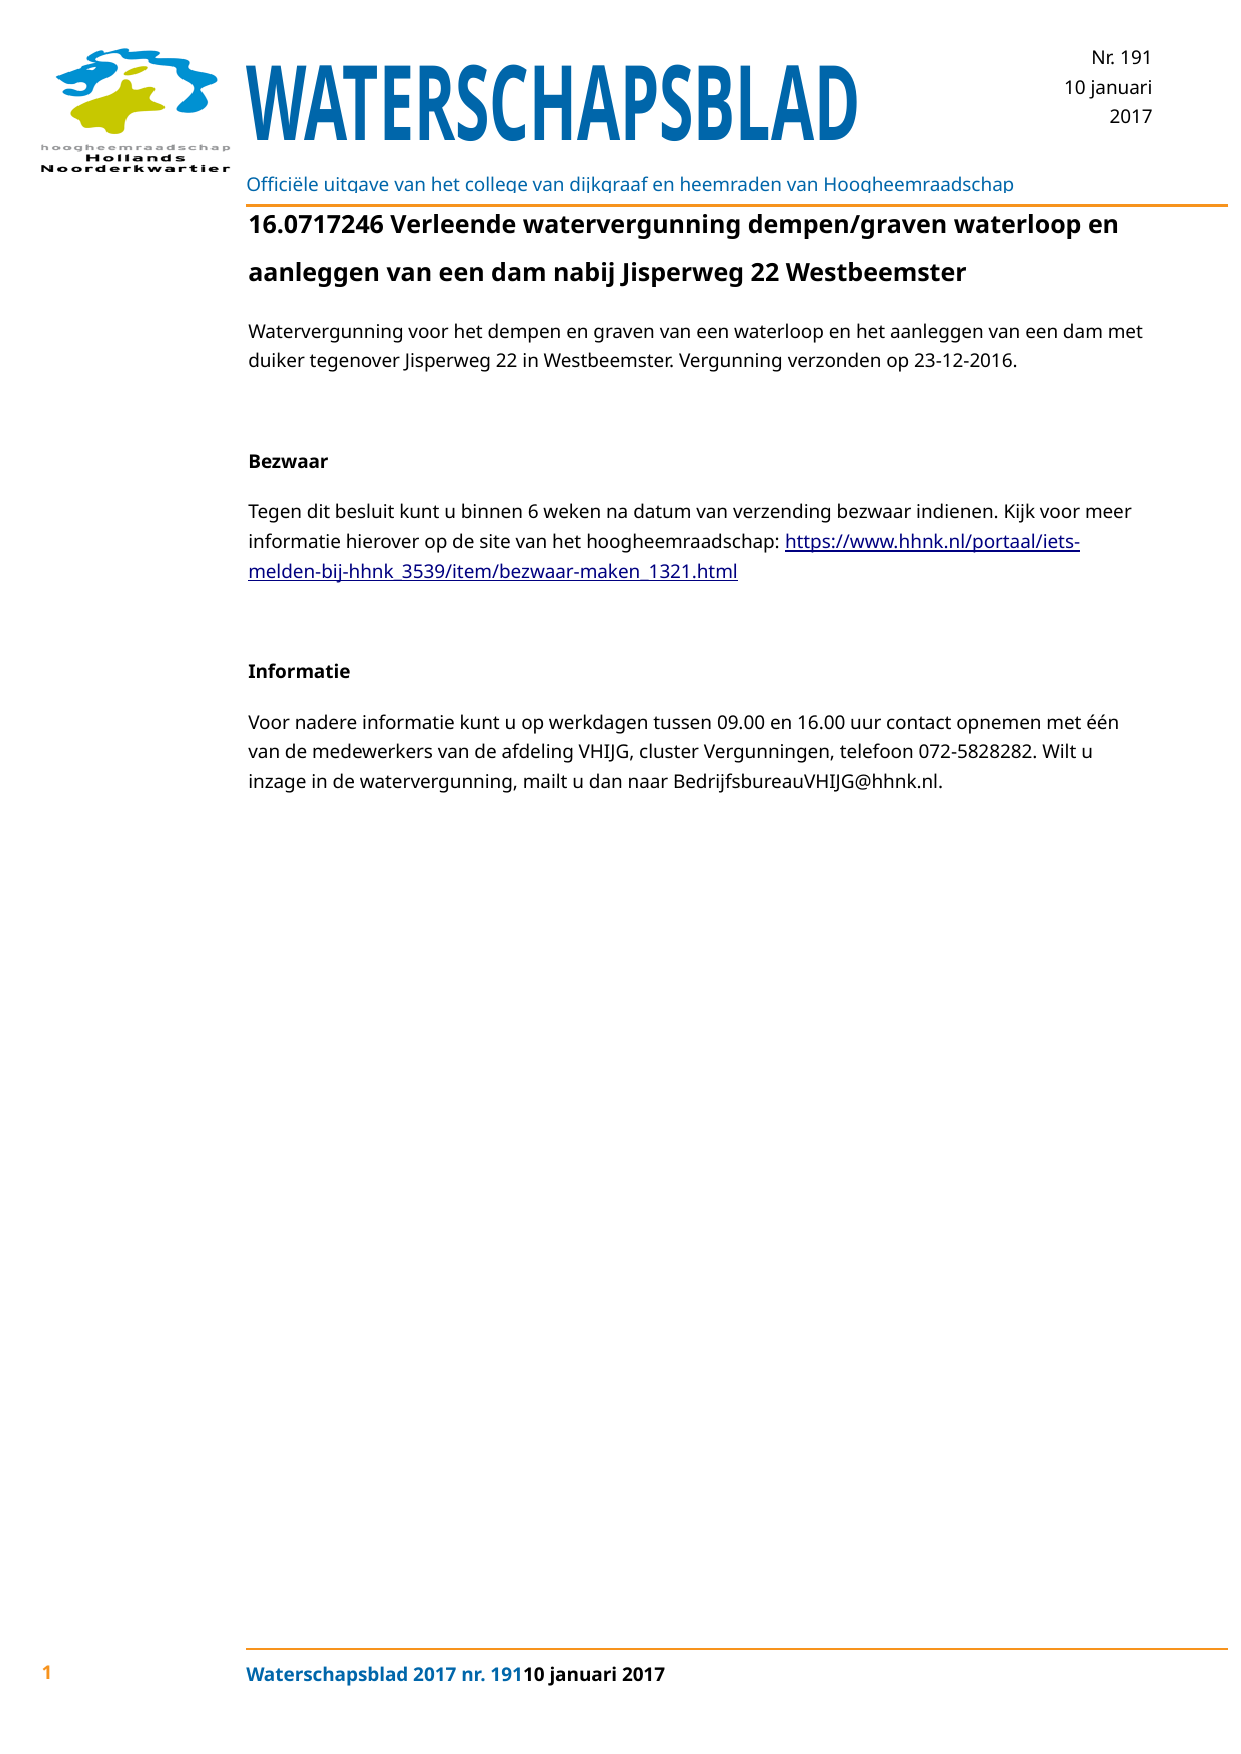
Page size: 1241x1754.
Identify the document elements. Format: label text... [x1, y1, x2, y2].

picture [41, 47, 231, 172]
text Bezwaar [248, 448, 1152, 474]
text Voor nadere informatie kunt u op werkdagen tussen 09.00 en 16.00 uur contact opnemen met één van de medewerkers van de afdeling VHIJG, cluster Vergunningen, telefoon 072-5828282. Wilt u inzage in de watervergunning, mailt u dan naar BedrijfsbureauVHIJG@hhnk.nl. [248, 709, 1152, 794]
text 16.0717246 Verleende watervergunning dempen/graven waterloop en aanleggen van een dam nabij Jisperweg 22 Westbeemster [248, 207, 1152, 288]
text Informatie [248, 659, 1152, 684]
text Tegen dit besluit kunt u binnen 6 weken na datum van verzending bezwaar indienen. Kijk voor meer informatie hierover op de site van het hoogheemraadschap: https://www.hhnk.nl/portaal/iets-melden-bij-hhnk_3539/item/bezwaar-maken_1321.html [248, 499, 1152, 584]
text Watervergunning voor het dempen en graven van een waterloop en het aanleggen van een dam met duiker tegenover Jisperweg 22 in Westbeemster. Vergunning verzonden op 23-12-2016. [248, 318, 1152, 373]
